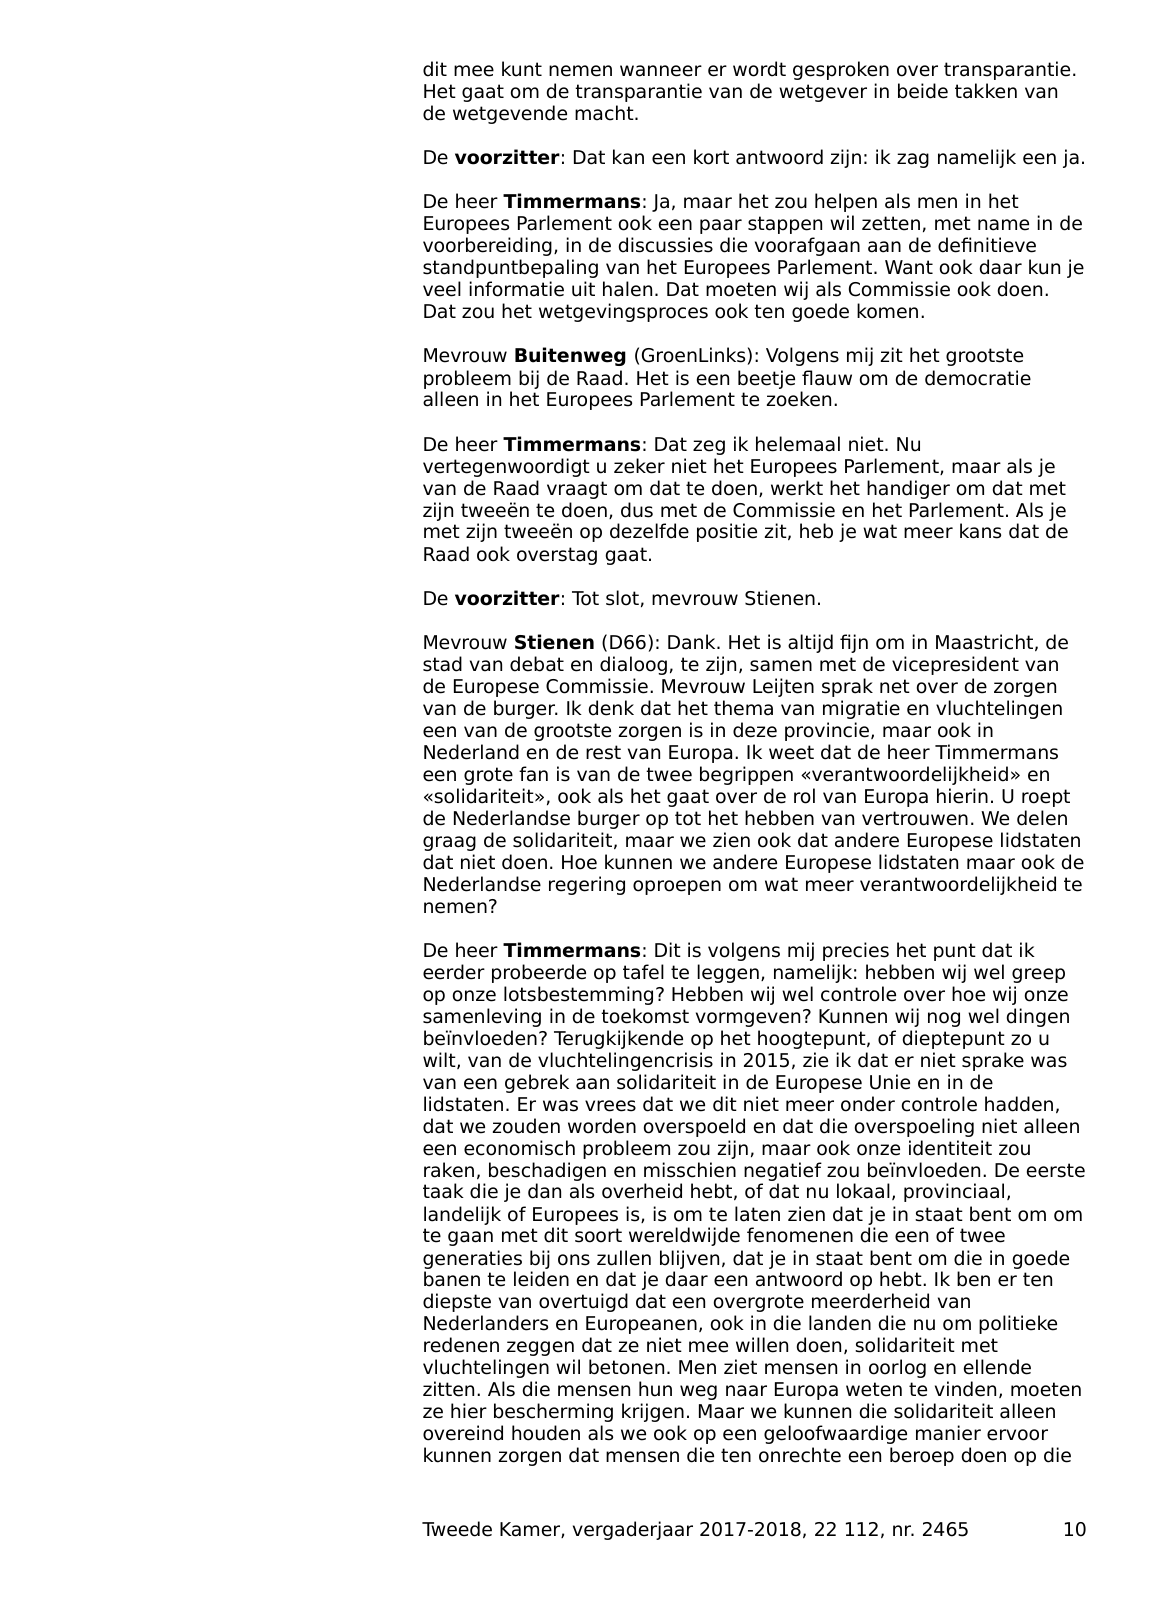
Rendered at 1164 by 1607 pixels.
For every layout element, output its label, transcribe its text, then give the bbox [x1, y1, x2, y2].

text De voorzitter: Tot slot, mevrouw Stienen. [422, 588, 1087, 609]
text Mevrouw Stienen (D66): Dank. Het is altijd fijn om in Maastricht, de stad van debat en dialoog, te zijn, samen met de vicepresident van de Europese Commissie. Mevrouw Leijten sprak net over de zorgen van de burger. Ik denk dat het thema van migratie en vluchtelingen een van de grootste zorgen is in deze provincie, maar ook in Nederland en de rest van Europa. Ik weet dat de heer Timmermans een grote fan is van de twee begrippen «verantwoordelijkheid» en «solidariteit», ook als het gaat over de rol van Europa hierin. U roept de Nederlandse burger op tot het hebben van vertrouwen. We delen graag de solidariteit, maar we zien ook dat andere Europese lidstaten dat niet doen. Hoe kunnen we andere Europese lidstaten maar ook de Nederlandse regering oproepen om wat meer verantwoordelijkheid te nemen? [422, 632, 1087, 917]
text De heer Timmermans: Dat zeg ik helemaal niet. Nu vertegenwoordigt u zeker niet het Europees Parlement, maar als je van de Raad vraagt om dat te doen, werkt het handiger om dat met zijn tweeën te doen, dus met de Commissie en het Parlement. Als je met zijn tweeën op dezelfde positie zit, heb je wat meer kans dat de Raad ook overstag gaat. [422, 433, 1087, 565]
text dit mee kunt nemen wanneer er wordt gesproken over transparantie. Het gaat om de transparantie van de wetgever in beide takken van de wetgevende macht. [422, 59, 1087, 125]
text De heer Timmermans: Ja, maar het zou helpen als men in het Europees Parlement ook een paar stappen wil zetten, met name in de voorbereiding, in de discussies die voorafgaan aan de definitieve standpuntbepaling van het Europees Parlement. Want ook daar kun je veel informatie uit halen. Dat moeten wij als Commissie ook doen. Dat zou het wetgevingsproces ook ten goede komen. [422, 191, 1087, 323]
text De heer Timmermans: Dit is volgens mij precies het punt dat ik eerder probeerde op tafel te leggen, namelijk: hebben wij wel greep op onze lotsbestemming? Hebben wij wel controle over hoe wij onze samenleving in de toekomst vormgeven? Kunnen wij nog wel dingen beïnvloeden? Terugkijkende op het hoogtepunt, of dieptepunt zo u wilt, van de vluchtelingencrisis in 2015, zie ik dat er niet sprake was van een gebrek aan solidariteit in de Europese Unie en in de lidstaten. Er was vrees dat we dit niet meer onder controle hadden, dat we zouden worden overspoeld en dat die overspoeling niet alleen een economisch probleem zou zijn, maar ook onze identiteit zou raken, beschadigen en misschien negatief zou beïnvloeden. De eerste taak die je dan als overheid hebt, of dat nu lokaal, provinciaal, landelijk of Europees is, is om te laten zien dat je in staat bent om om te gaan met dit soort wereldwijde fenomenen die een of twee generaties bij ons zullen blijven, dat je in staat bent om die in goede banen te leiden en dat je daar een antwoord op hebt. Ik ben er ten diepste van overtuigd dat een overgrote meerderheid van Nederlanders en Europeanen, ook in die landen die nu om politieke redenen zeggen dat ze niet mee willen doen, solidariteit met vluchtelingen wil betonen. Men ziet mensen in oorlog en ellende zitten. Als die mensen hun weg naar Europa weten te vinden, moeten ze hier bescherming krijgen. Maar we kunnen die solidariteit alleen overeind houden als we ook op een geloofwaardige manier ervoor kunnen zorgen dat mensen die ten onrechte een beroep doen op die [422, 940, 1087, 1467]
text Mevrouw Buitenweg (GroenLinks): Volgens mij zit het grootste probleem bij de Raad. Het is een beetje flauw om de democratie alleen in het Europees Parlement te zoeken. [422, 345, 1087, 411]
text De voorzitter: Dat kan een kort antwoord zijn: ik zag namelijk een ja. [422, 147, 1087, 169]
